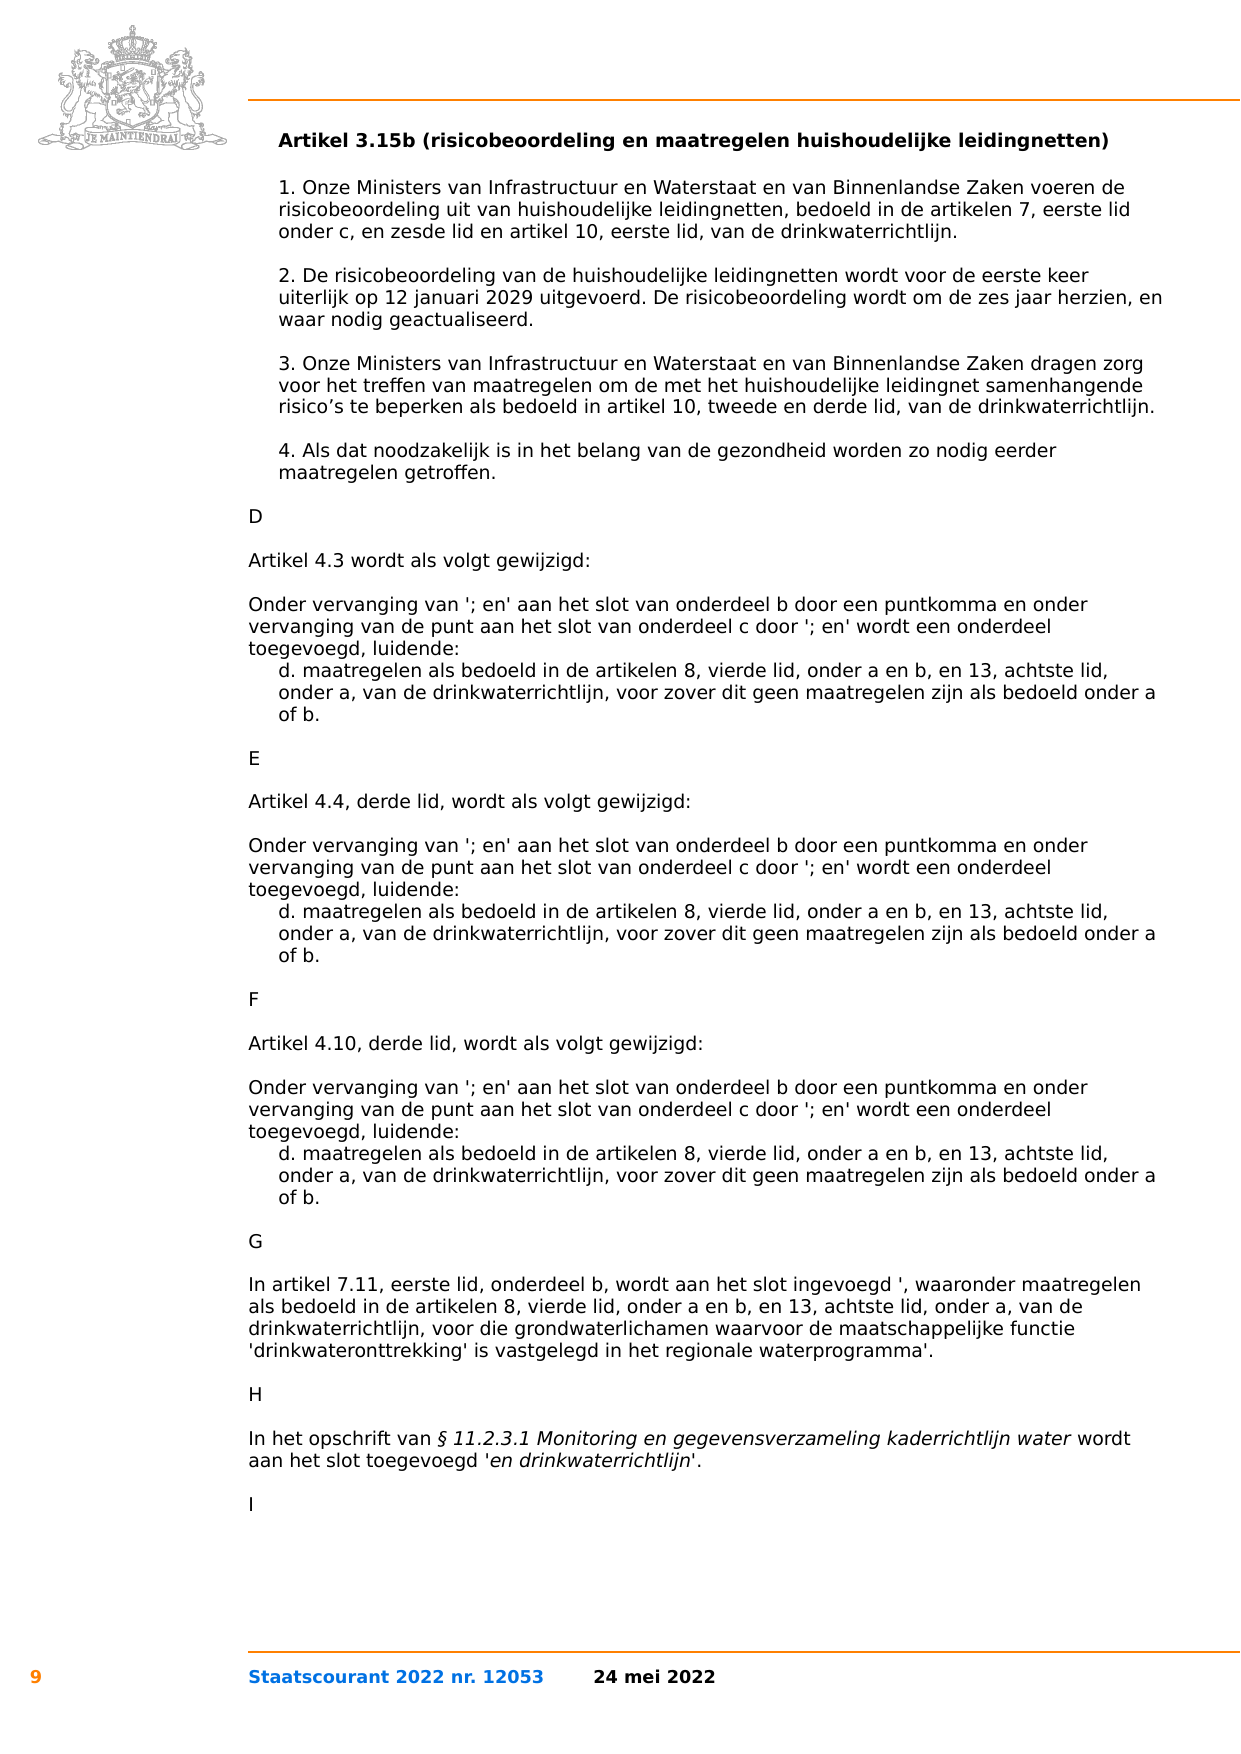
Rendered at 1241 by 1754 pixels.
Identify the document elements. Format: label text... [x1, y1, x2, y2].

text d. maatregelen als bedoeld in de artikelen 8, vierde lid, onder a en b, en 13, achtste lid, onder a, van de drinkwaterrichtlijn, voor zover dit geen maatregelen zijn als bedoeld onder a of b. [278, 901, 1163, 967]
text 2. De risicobeoordeling van de huishoudelijke leidingnetten wordt voor de eerste keer uiterlijk op 12 januari 2029 uitgevoerd. De risicobeoordeling wordt om de zes jaar herzien, en waar nodig geactualiseerd. [278, 265, 1163, 331]
text 4. Als dat noodzakelijk is in het belang van de gezondheid worden zo nodig eerder maatregelen getroffen. [278, 440, 1163, 484]
text H [248, 1384, 1163, 1406]
text Onder vervanging van '; en' aan het slot van onderdeel b door een puntkomma en onder vervanging van de punt aan het slot van onderdeel c door '; en' wordt een onderdeel toegevoegd, luidende: [248, 835, 1163, 901]
text Artikel 4.3 wordt als volgt gewijzigd: [248, 550, 1163, 572]
subtitle Artikel 3.15b (risicobeoordeling en maatregelen huishoudelijke leidingnetten) [278, 130, 1163, 152]
text Onder vervanging van '; en' aan het slot van onderdeel b door een puntkomma en onder vervanging van de punt aan het slot van onderdeel c door '; en' wordt een onderdeel toegevoegd, luidende: [248, 1077, 1163, 1143]
text 3. Onze Ministers van Infrastructuur en Waterstaat en van Binnenlandse Zaken dragen zorg voor het treffen van maatregelen om de met het huishoudelijke leidingnet samenhangende risico’s te beperken als bedoeld in artikel 10, tweede en derde lid, van de drinkwaterrichtlijn. [278, 352, 1163, 418]
text I [248, 1494, 1163, 1516]
text Artikel 4.10, derde lid, wordt als volgt gewijzigd: [248, 1033, 1163, 1055]
text d. maatregelen als bedoeld in de artikelen 8, vierde lid, onder a en b, en 13, achtste lid, onder a, van de drinkwaterrichtlijn, voor zover dit geen maatregelen zijn als bedoeld onder a of b. [278, 1143, 1163, 1209]
text Artikel 4.4, derde lid, wordt als volgt gewijzigd: [248, 791, 1163, 813]
picture [38, 25, 227, 150]
text In artikel 7.11, eerste lid, onderdeel b, wordt aan het slot ingevoegd ', waaronder maatregelen als bedoeld in de artikelen 8, vierde lid, onder a en b, en 13, achtste lid, onder a, van de drinkwaterrichtlijn, voor die grondwaterlichamen waarvoor de maatschappelijke functie 'drinkwateronttrekking' is vastgelegd in het regionale waterprogramma'. [248, 1274, 1163, 1362]
text E [248, 748, 1163, 769]
text Onder vervanging van '; en' aan het slot van onderdeel b door een puntkomma en onder vervanging van de punt aan het slot van onderdeel c door '; en' wordt een onderdeel toegevoegd, luidende: [248, 594, 1163, 660]
text In het opschrift van § 11.2.3.1 Monitoring en gegevensverzameling kaderrichtlijn water wordt aan het slot toegevoegd 'en drinkwaterrichtlijn'. [248, 1428, 1163, 1472]
text 1. Onze Ministers van Infrastructuur en Waterstaat en van Binnenlandse Zaken voeren de risicobeoordeling uit van huishoudelijke leidingnetten, bedoeld in de artikelen 7, eerste lid onder c, en zesde lid en artikel 10, eerste lid, van de drinkwaterrichtlijn. [278, 177, 1163, 243]
text D [248, 506, 1163, 528]
text G [248, 1231, 1163, 1252]
text d. maatregelen als bedoeld in de artikelen 8, vierde lid, onder a en b, en 13, achtste lid, onder a, van de drinkwaterrichtlijn, voor zover dit geen maatregelen zijn als bedoeld onder a of b. [278, 660, 1163, 726]
text F [248, 989, 1163, 1011]
